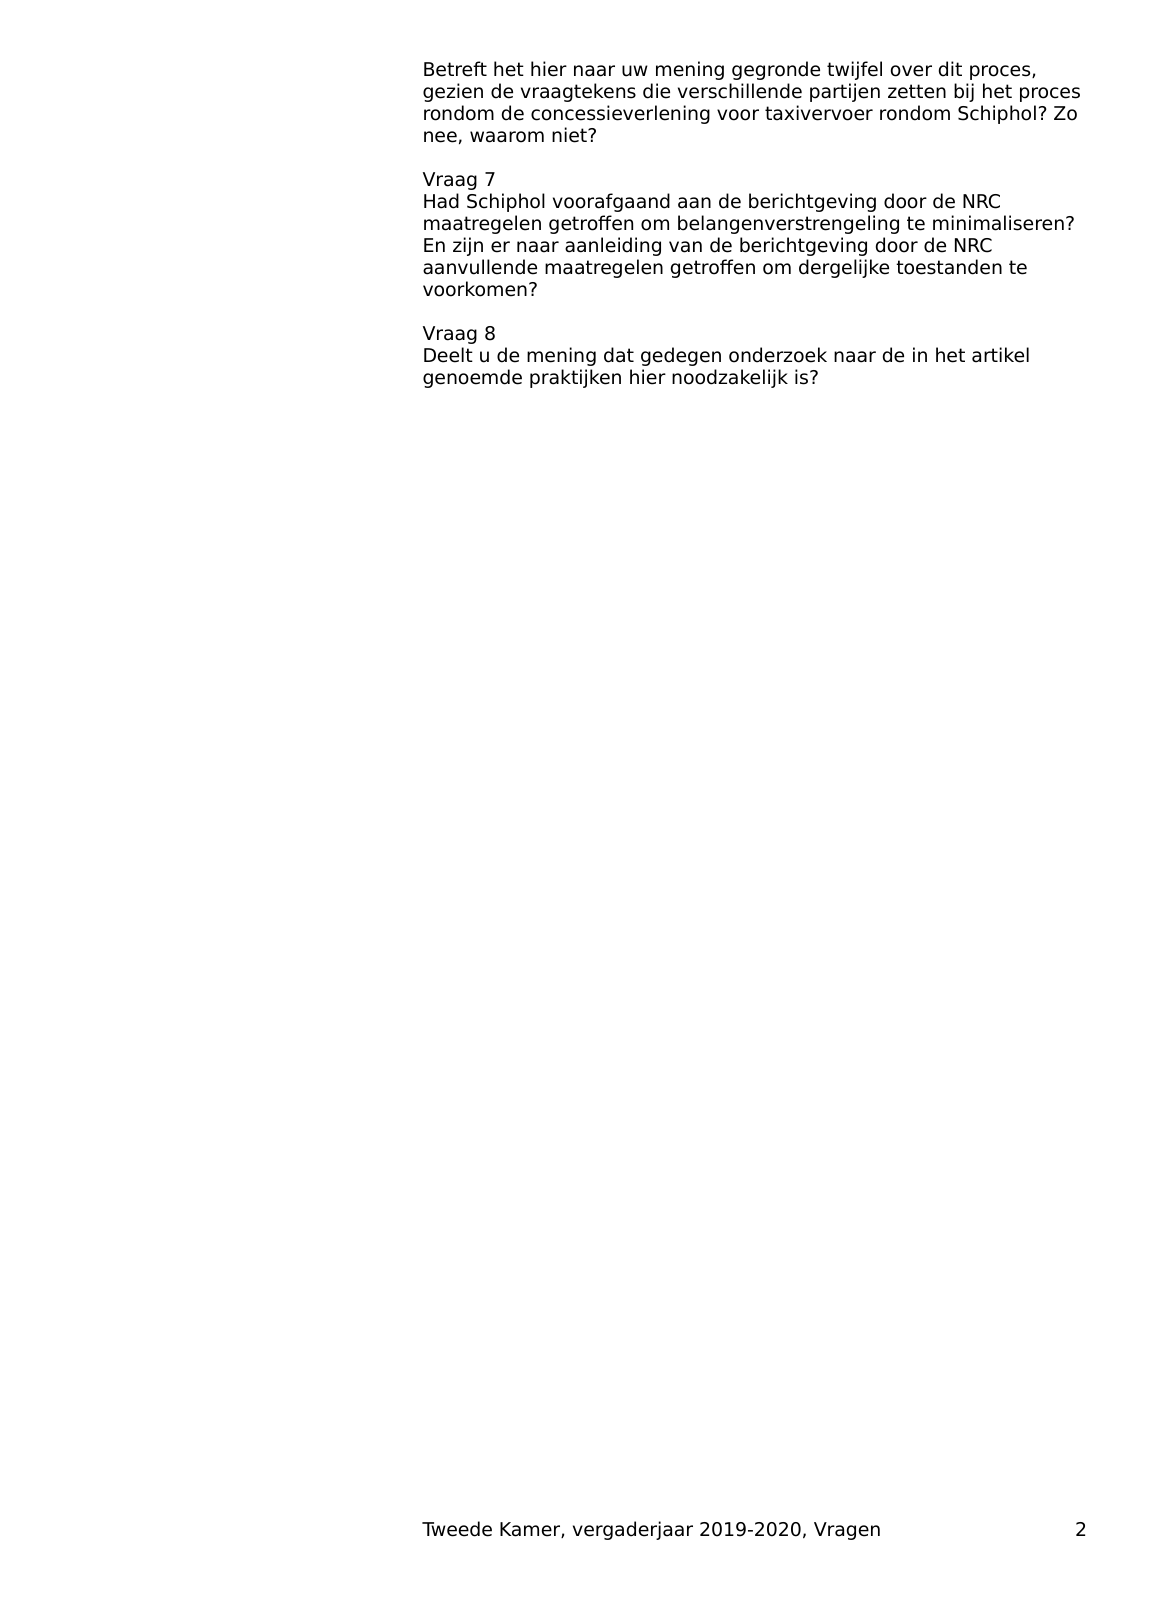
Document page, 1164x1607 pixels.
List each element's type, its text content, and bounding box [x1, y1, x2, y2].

text Vraag 8 [422, 323, 1087, 345]
text Had Schiphol voorafgaand aan de berichtgeving door de NRC maatregelen getroffen om belangenverstrengeling te minimaliseren? En zijn er naar aanleiding van de berichtgeving door de NRC aanvullende maatregelen getroffen om dergelijke toestanden te voorkomen? [422, 191, 1087, 301]
text Betreft het hier naar uw mening gegronde twijfel over dit proces, gezien de vraagtekens die verschillende partijen zetten bij het proces rondom de concessieverlening voor taxivervoer rondom Schiphol? Zo nee, waarom niet? [422, 59, 1087, 147]
text Vraag 7 [422, 169, 1087, 191]
text Deelt u de mening dat gedegen onderzoek naar de in het artikel genoemde praktijken hier noodzakelijk is? [422, 345, 1087, 389]
